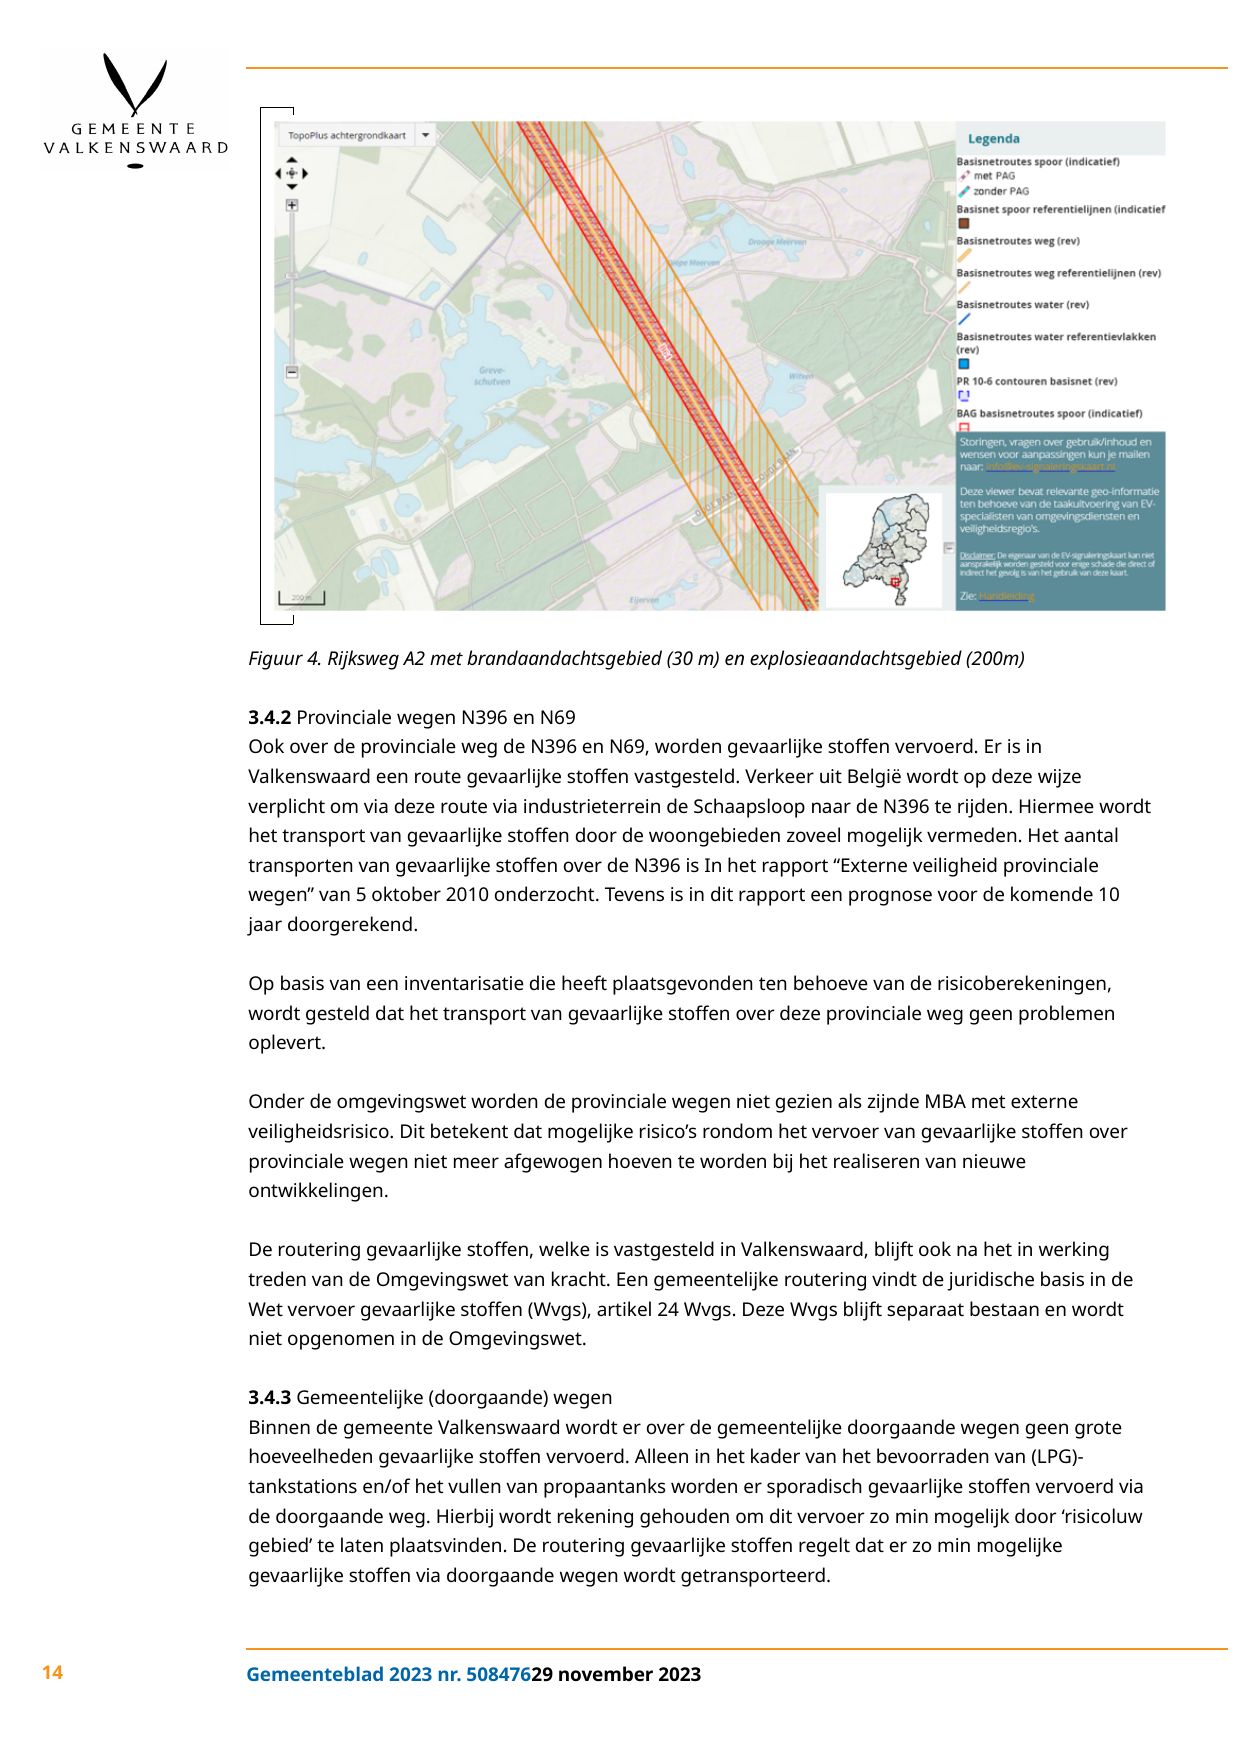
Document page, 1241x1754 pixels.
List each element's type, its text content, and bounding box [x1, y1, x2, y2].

picture [41, 47, 231, 172]
text 3.4.2 Provinciale wegen N396 en N69 [248, 704, 1152, 730]
text Onder de omgevingswet worden de provinciale wegen niet gezien als zijnde MBA met externe veiligheidsrisico. Dit betekent dat mogelijke risico’s rondom het vervoer van gevaarlijke stoffen over provinciale wegen niet meer afgewogen hoeven te worden bij het realiseren van nieuwe ontwikkelingen. [248, 1089, 1152, 1203]
text Figuur 4. Rijksweg A2 met brandaandachtsgebied (30 m) en explosieaandachtsgebied (200m) [248, 645, 1152, 671]
text Binnen de gemeente Valkenswaard wordt er over de gemeentelijke doorgaande wegen geen grote hoeveelheden gevaarlijke stoffen vervoerd. Alleen in het kader van het bevoorraden van (LPG)-tankstations en/of het vullen van propaantanks worden er sporadisch gevaarlijke stoffen vervoerd via de doorgaande weg. Hierbij wordt rekening gehouden om dit vervoer zo min mogelijk door ‘risicoluw gebied’ te laten plaatsvinden. De routering gevaarlijke stoffen regelt dat er zo min mogelijke gevaarlijke stoffen via doorgaande wegen wordt getransporteerd. [248, 1414, 1152, 1588]
text Op basis van een inventarisatie die heeft plaatsgevonden ten behoeve van de risicoberekeningen, wordt gesteld dat het transport van gevaarlijke stoffen over deze provinciale weg geen problemen oplevert. [248, 970, 1152, 1055]
text De routering gevaarlijke stoffen, welke is vastgesteld in Valkenswaard, blijft ook na het in werking treden van de Omgevingswet van kracht. Een gemeentelijke routering vindt de juridische basis in de Wet vervoer gevaarlijke stoffen (Wvgs), artikel 24 Wvgs. Deze Wvgs blijft separaat bestaan en wordt niet opgenomen in de Omgevingswet. [248, 1237, 1152, 1351]
picture [268, 115, 1173, 615]
text 3.4.3 Gemeentelijke (doorgaande) wegen [248, 1384, 1152, 1410]
text Ook over de provinciale weg de N396 en N69, worden gevaarlijke stoffen vervoerd. Er is in Valkenswaard een route gevaarlijke stoffen vastgesteld. Verkeer uit België wordt op deze wijze verplicht om via deze route via industrieterrein de Schaapsloop naar de N396 te rijden. Hiermee wordt het transport van gevaarlijke stoffen door de woongebieden zoveel mogelijk vermeden. Het aantal transporten van gevaarlijke stoffen over de N396 is In het rapport “Externe veiligheid provinciale wegen” van 5 oktober 2010 onderzocht. Tevens is in dit rapport een prognose voor de komende 10 jaar doorgerekend. [248, 734, 1152, 937]
